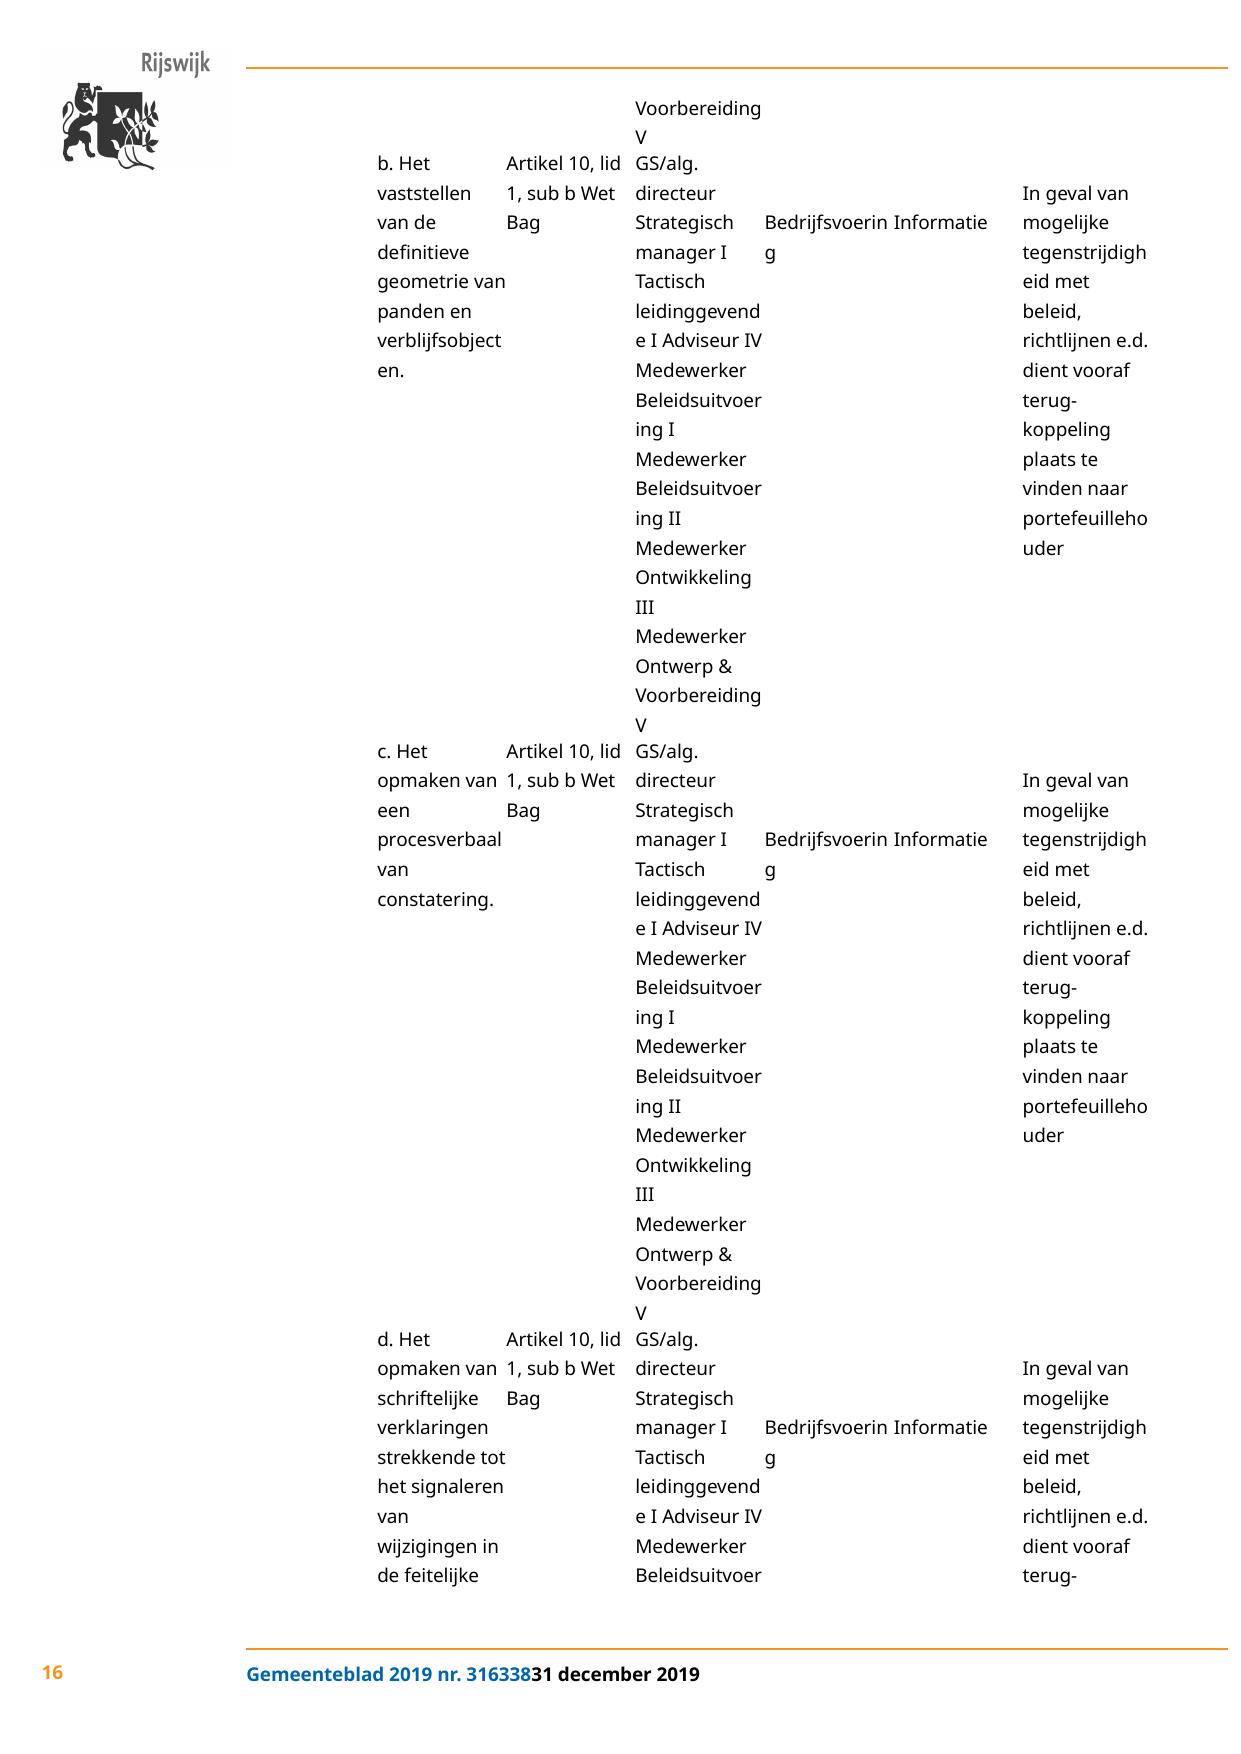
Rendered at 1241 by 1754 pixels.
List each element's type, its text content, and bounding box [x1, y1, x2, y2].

table_cell Bedrijfsvoering [764, 738, 893, 1326]
table_cell [506, 95, 635, 150]
table_cell [894, 95, 1022, 150]
table_cell [248, 1326, 377, 1588]
table_cell [248, 150, 377, 738]
table_cell Informatie [894, 150, 1022, 738]
table_cell Artikel 10, lid 1, sub b Wet Bag [506, 150, 635, 738]
table_cell c. Het opmaken van een procesverbaal van constatering. [377, 738, 506, 1326]
table_cell Informatie [894, 738, 1022, 1326]
picture [41, 47, 231, 172]
table_cell In geval van mogelijke tegenstrijdigheid met beleid, richtlijnen e.d. dient vooraf terug- [1023, 1326, 1152, 1588]
table_cell [248, 95, 377, 150]
table_cell [248, 738, 377, 1326]
table_cell In geval van mogelijke tegenstrijdigheid met beleid, richtlijnen e.d. dient vooraf terug- koppeling plaats te vinden naar portefeuillehouder [1023, 738, 1152, 1326]
table_cell In geval van mogelijke tegenstrijdigheid met beleid, richtlijnen e.d. dient vooraf terug- koppeling plaats te vinden naar portefeuillehouder [1023, 150, 1152, 738]
table_cell b. Het vaststellen van de definitieve geometrie van panden en verblijfsobjecten. [377, 150, 506, 738]
table_cell [764, 95, 893, 150]
table_cell Artikel 10, lid 1, sub b Wet Bag [506, 1326, 635, 1588]
table_cell [1023, 95, 1152, 150]
table_cell Informatie [894, 1326, 1022, 1588]
table_cell Bedrijfsvoering [764, 1326, 893, 1588]
table_cell d. Het opmaken van schriftelijke verklaringen strekkende tot het signaleren van wijzigingen in de feitelijke [377, 1326, 506, 1588]
table_cell Voorbereiding V [635, 95, 764, 150]
table_cell Artikel 10, lid 1, sub b Wet Bag [506, 738, 635, 1326]
table_cell Bedrijfsvoering [764, 150, 893, 738]
table_cell GS/alg. directeur Strategisch manager I Tactisch leidinggevende I Adviseur IV Medewerker Beleidsuitvoer [635, 1326, 764, 1588]
table_cell GS/alg. directeur Strategisch manager I Tactisch leidinggevende I Adviseur IV Medewerker Beleidsuitvoering I Medewerker Beleidsuitvoering II Medewerker Ontwikkeling III Medewerker Ontwerp & Voorbereiding V [635, 150, 764, 738]
table_cell [377, 95, 506, 150]
table_cell GS/alg. directeur Strategisch manager I Tactisch leidinggevende I Adviseur IV Medewerker Beleidsuitvoering I Medewerker Beleidsuitvoering II Medewerker Ontwikkeling III Medewerker Ontwerp & Voorbereiding V [635, 738, 764, 1326]
